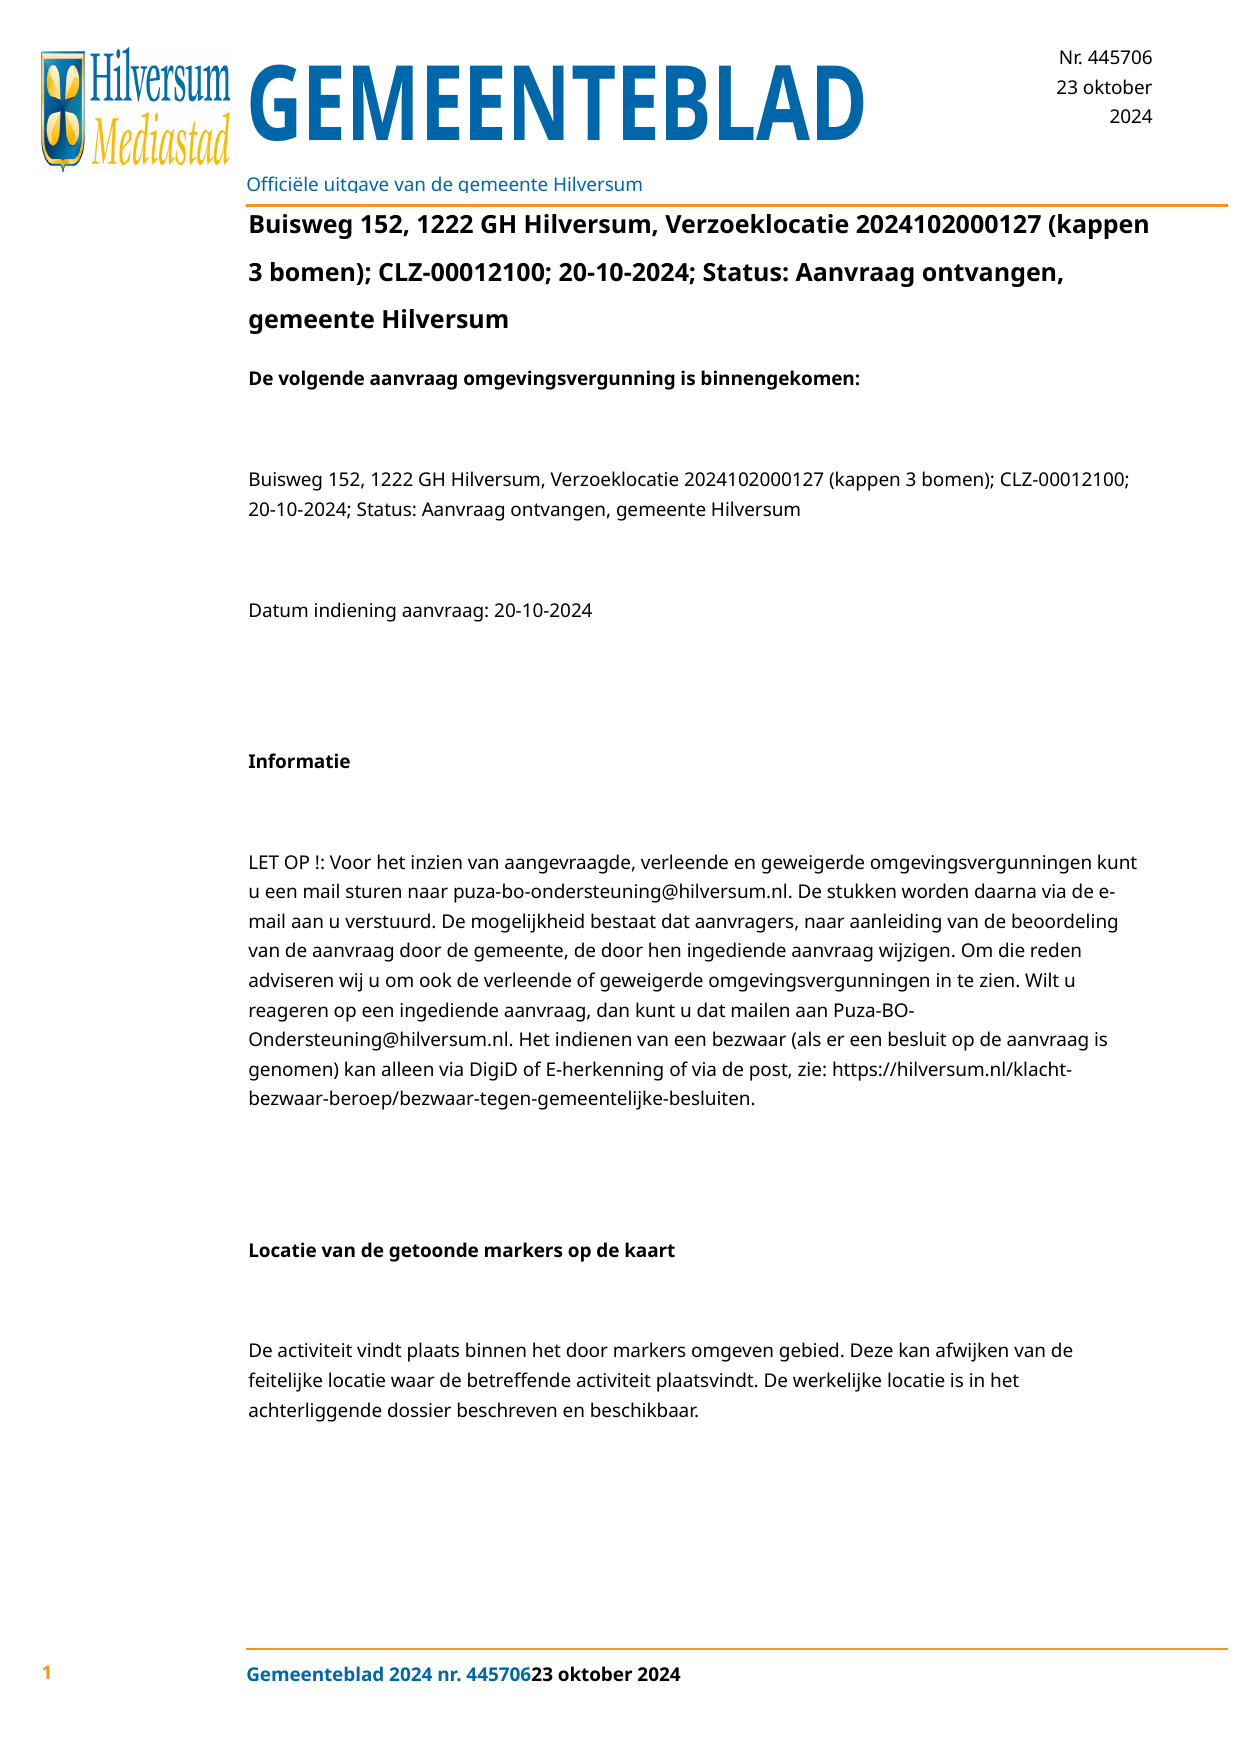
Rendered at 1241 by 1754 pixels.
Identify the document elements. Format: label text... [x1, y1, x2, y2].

text Informatie [248, 748, 1152, 774]
text De volgende aanvraag omgevingsvergunning is binnengekomen: [248, 366, 1152, 391]
text Datum indiening aanvraag: 20-10-2024 [248, 597, 1152, 622]
text Buisweg 152, 1222 GH Hilversum, Verzoeklocatie 2024102000127 (kappen 3 bomen); CLZ-00012100; 20-10-2024; Status: Aanvraag ontvangen, gemeente Hilversum [248, 207, 1152, 336]
text LET OP !: Voor het inzien van aangevraagde, verleende en geweigerde omgevingsvergunningen kunt u een mail sturen naar puza-bo-ondersteuning@hilversum.nl. De stukken worden daarna via de e-mail aan u verstuurd. De mogelijkheid bestaat dat aanvragers, naar aanleiding van de beoordeling van de aanvraag door de gemeente, de door hen ingediende aanvraag wijzigen. Om die reden adviseren wij u om ook de verleende of geweigerde omgevingsvergunningen in te zien. Wilt u reageren op een ingediende aanvraag, dan kunt u dat mailen aan Puza-BO-Ondersteuning@hilversum.nl. Het indienen van een bezwaar (als er een besluit op de aanvraag is genomen) kan alleen via DigiD of E-herkenning of via de post, zie: https://hilversum.nl/klacht-bezwaar-beroep/bezwaar-tegen-gemeentelijke-besluiten. [248, 849, 1152, 1111]
text Locatie van de getoonde markers op de kaart [248, 1237, 1152, 1262]
text De activiteit vindt plaats binnen het door markers omgeven gebied. Deze kan afwijken van de feitelijke locatie waar de betreffende activiteit plaatsvindt. De werkelijke locatie is in het achterliggende dossier beschreven en beschikbaar. [248, 1338, 1152, 1422]
text Buisweg 152, 1222 GH Hilversum, Verzoeklocatie 2024102000127 (kappen 3 bomen); CLZ-00012100; 20-10-2024; Status: Aanvraag ontvangen, gemeente Hilversum [248, 466, 1152, 522]
picture [41, 47, 231, 172]
